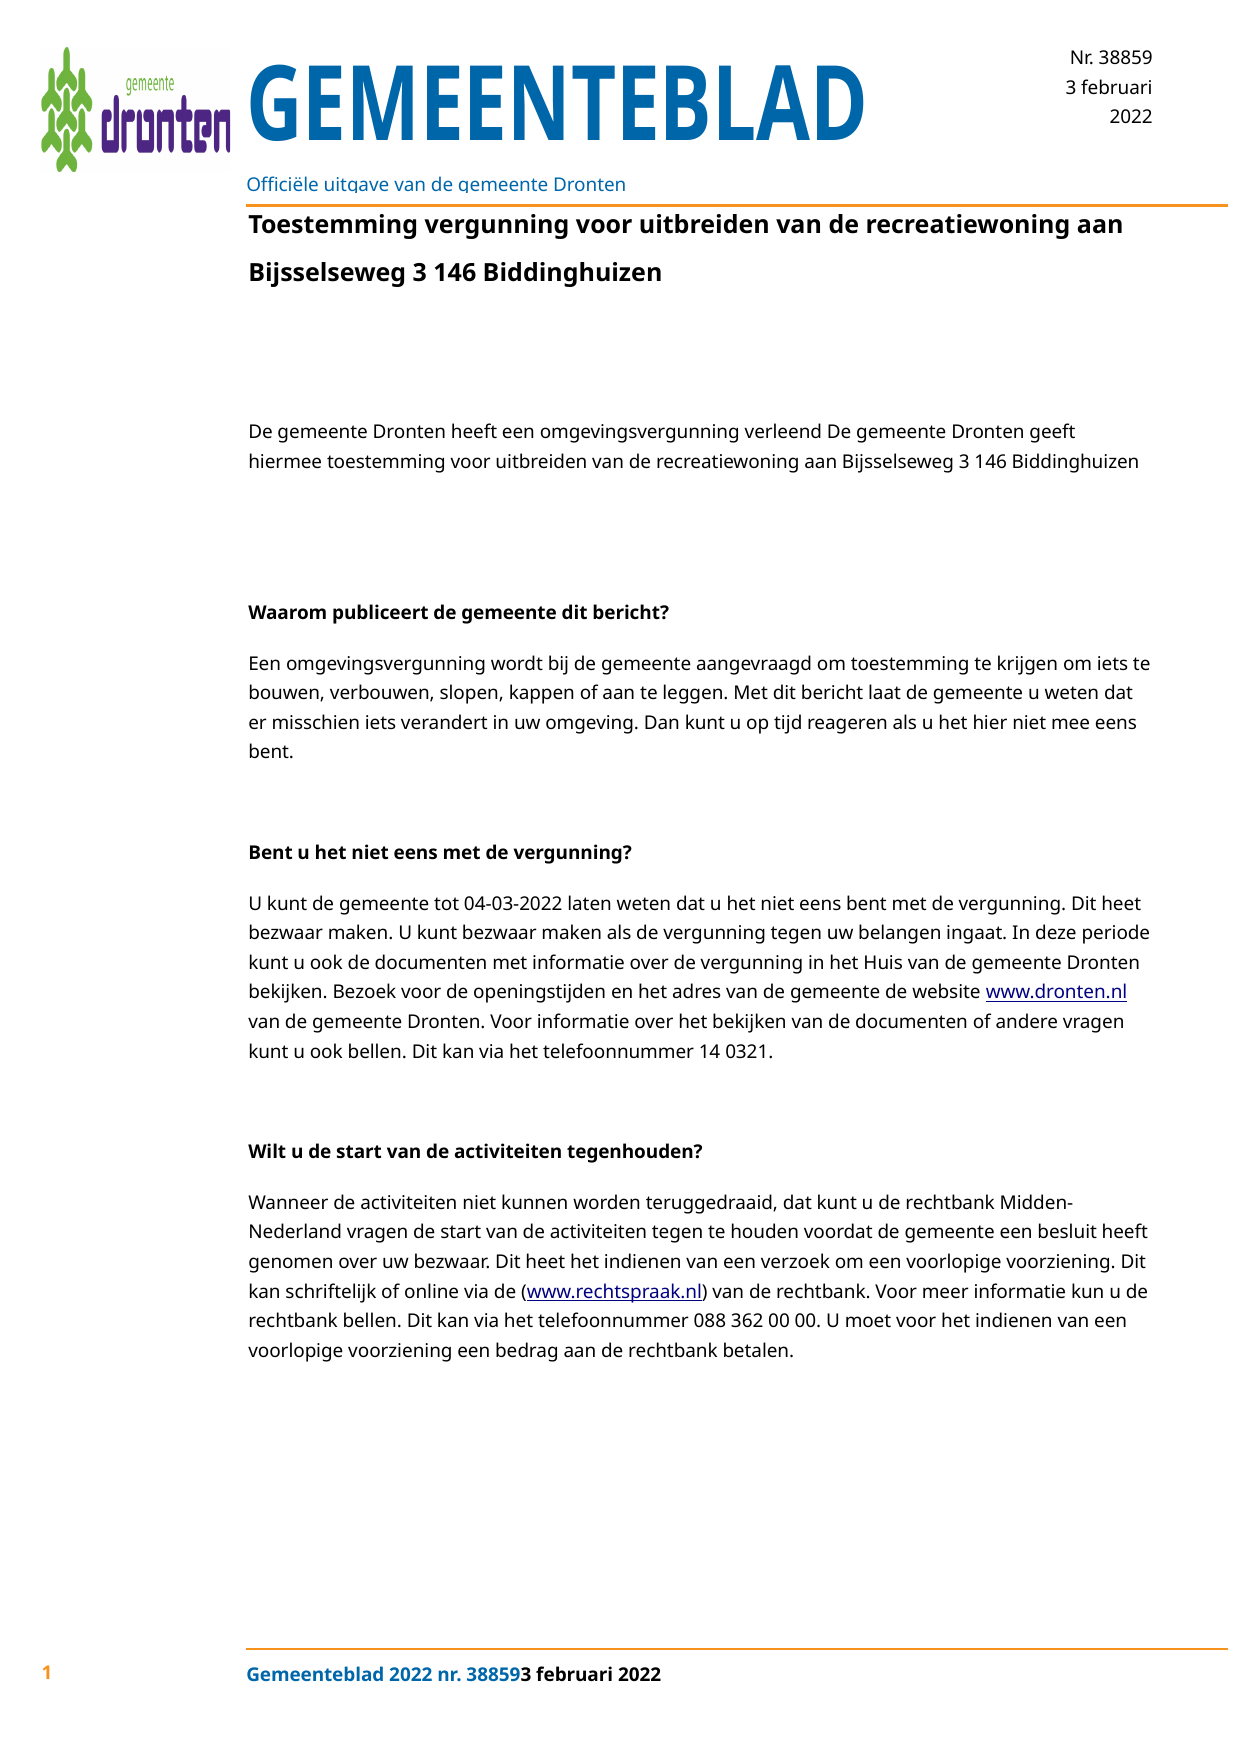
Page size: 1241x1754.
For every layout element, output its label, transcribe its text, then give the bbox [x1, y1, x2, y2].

text Toestemming vergunning voor uitbreiden van de recreatiewoning aan Bijsselseweg 3 146 Biddinghuizen [248, 207, 1152, 288]
text Wanneer de activiteiten niet kunnen worden teruggedraaid, dat kunt u de rechtbank Midden-Nederland vragen de start van de activiteiten tegen te houden voordat de gemeente een besluit heeft genomen over uw bezwaar. Dit heet het indienen van een verzoek om een voorlopige voorziening. Dit kan schriftelijk of online via de (www.rechtspraak.nl) van de rechtbank. Voor meer informatie kun u de rechtbank bellen. Dit kan via het telefoonnummer 088 362 00 00. U moet voor het indienen van een voorlopige voorziening een bedrag aan de rechtbank betalen. [248, 1189, 1152, 1363]
text Waarom publiceert de gemeente dit bericht? [248, 599, 1152, 625]
text De gemeente Dronten heeft een omgevingsvergunning verleend De gemeente Dronten geeft hiermee toestemming voor uitbreiden van de recreatiewoning aan Bijsselseweg 3 146 Biddinghuizen [248, 419, 1152, 474]
text U kunt de gemeente tot 04-03-2022 laten weten dat u het niet eens bent met de vergunning. Dit heet bezwaar maken. U kunt bezwaar maken als de vergunning tegen uw belangen ingaat. In deze periode kunt u ook de documenten met informatie over de vergunning in het Huis van de gemeente Dronten bekijken. Bezoek voor de openingstijden en het adres van de gemeente de website www.dronten.nl van de gemeente Dronten. Voor informatie over het bekijken van de documenten of andere vragen kunt u ook bellen. Dit kan via het telefoonnummer 14 0321. [248, 890, 1152, 1064]
text Wilt u de start van de activiteiten tegenhouden? [248, 1139, 1152, 1164]
text Een omgevingsvergunning wordt bij de gemeente aangevraagd om toestemming te krijgen om iets te bouwen, verbouwen, slopen, kappen of aan te leggen. Met dit bericht laat de gemeente u weten dat er misschien iets verandert in uw omgeving. Dan kunt u op tijd reageren als u het hier niet mee eens bent. [248, 650, 1152, 764]
picture [41, 47, 231, 172]
text Bent u het niet eens met de vergunning? [248, 839, 1152, 865]
